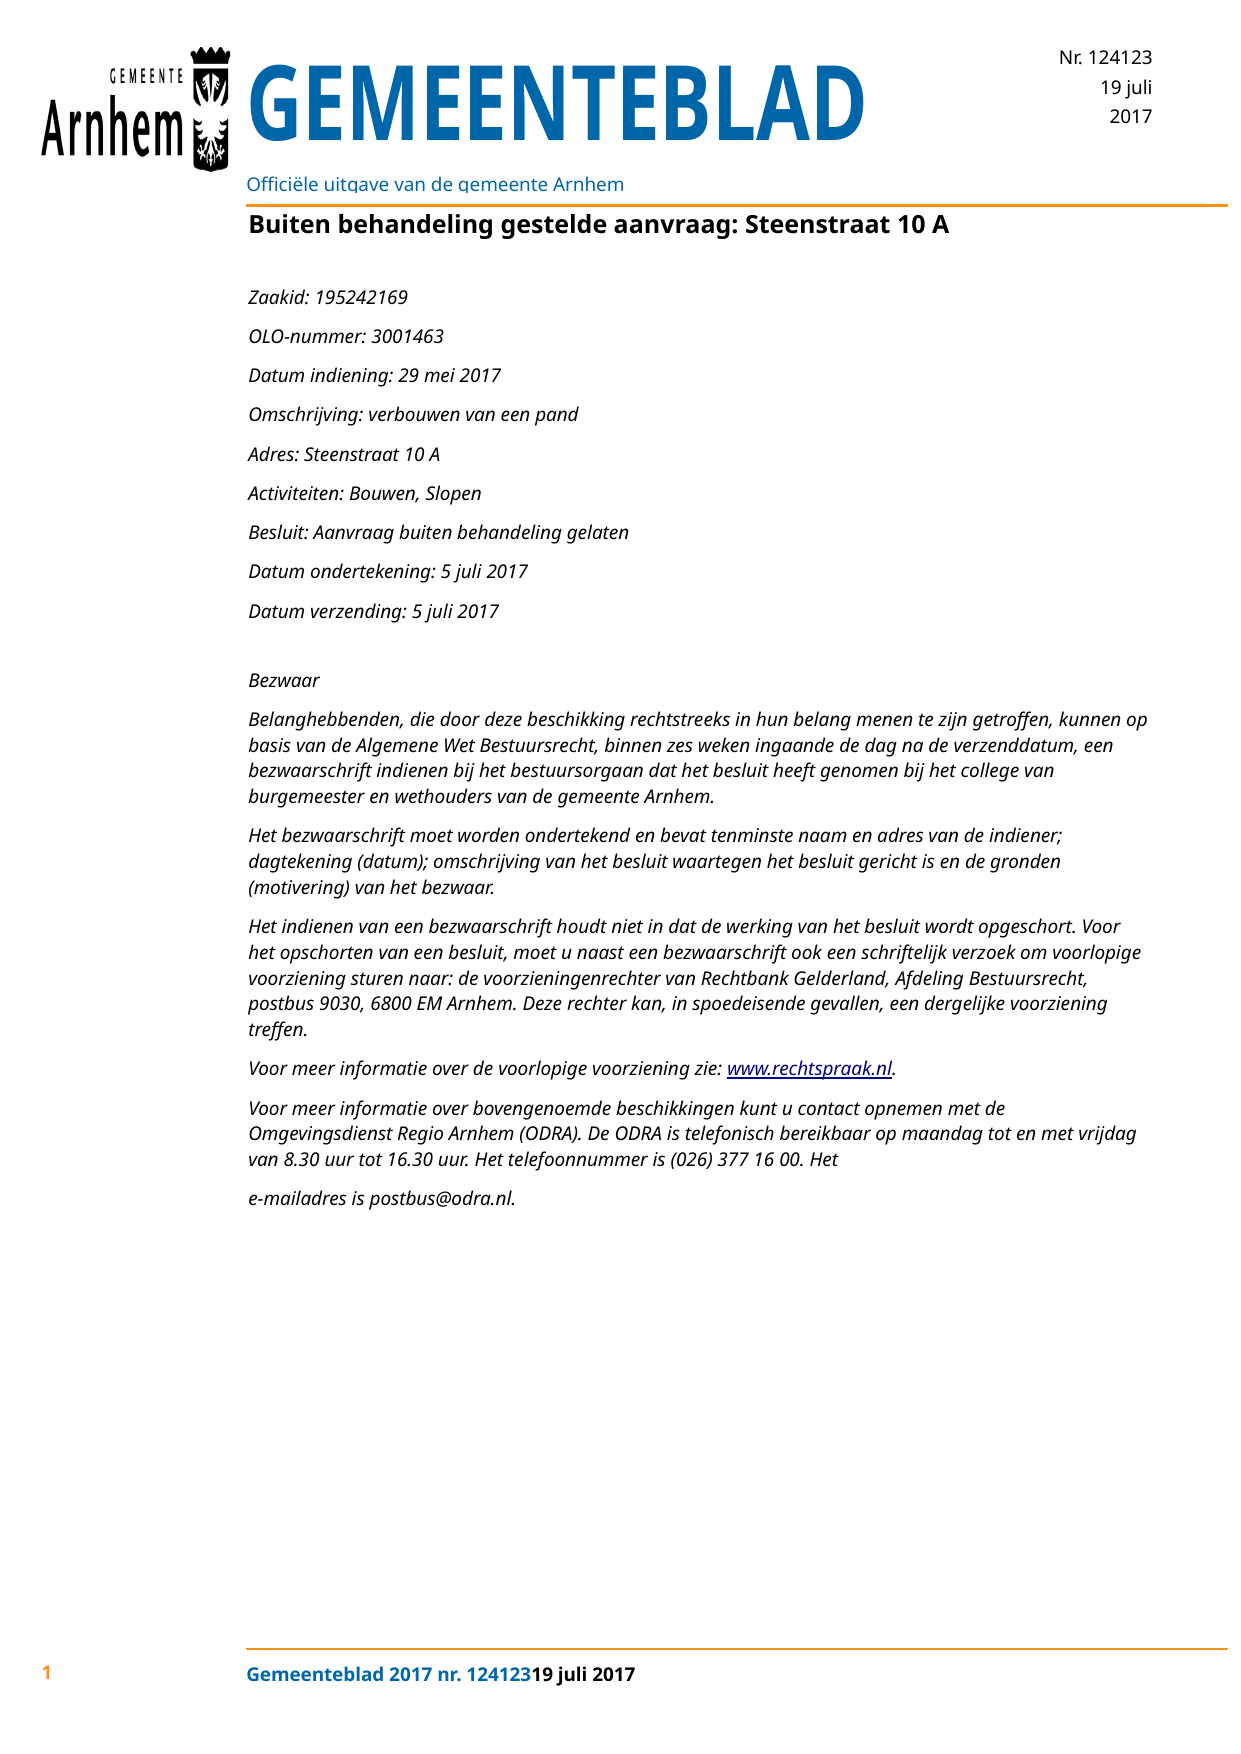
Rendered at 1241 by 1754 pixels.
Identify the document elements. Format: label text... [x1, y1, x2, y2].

text Datum indiening: 29 mei 2017 [248, 362, 1152, 388]
text Datum ondertekening: 5 juli 2017 [248, 559, 1152, 584]
text Voor meer informatie over bovengenoemde beschikkingen kunt u contact opnemen met de Omgevingsdienst Regio Arnhem (ODRA). De ODRA is telefonisch bereikbaar op maandag tot en met vrijdag van 8.30 uur tot 16.30 uur. Het telefoonnummer is (026) 377 16 00. Het [248, 1095, 1152, 1172]
text Het indienen van een bezwaarschrift houdt niet in dat de werking van het besluit wordt opgeschort. Voor het opschorten van een besluit, moet u naast een bezwaarschrift ook een schriftelijk verzoek om voorlopige voorziening sturen naar: de voorzieningenrechter van Rechtbank Gelderland, Afdeling Bestuursrecht, postbus 9030, 6800 EM Arnhem. Deze rechter kan, in spoedeisende gevallen, een dergelijke voorziening treffen. [248, 913, 1152, 1042]
text Omschrijving: verbouwen van een pand [248, 402, 1152, 427]
text Zaakid: 195242169 [248, 284, 1152, 309]
text OLO-nummer: 3001463 [248, 323, 1152, 349]
text Adres: Steenstraat 10 A [248, 441, 1152, 467]
text Bezwaar [248, 667, 1152, 693]
text e-mailadres is postbus@odra.nl. [248, 1186, 1152, 1211]
text Buiten behandeling gestelde aanvraag: Steenstraat 10 A [248, 207, 1152, 241]
text Voor meer informatie over de voorlopige voorziening zie: www.rechtspraak.nl. [248, 1056, 1152, 1081]
text Activiteiten: Bouwen, Slopen [248, 480, 1152, 506]
text Datum verzending: 5 juli 2017 [248, 598, 1152, 624]
picture [41, 47, 231, 172]
text Het bezwaarschrift moet worden ondertekend en bevat tenminste naam en adres van de indiener; dagtekening (datum); omschrijving van het besluit waartegen het besluit gericht is en de gronden (motivering) van het bezwaar. [248, 823, 1152, 900]
text Belanghebbenden, die door deze beschikking rechtstreeks in hun belang menen te zijn getroffen, kunnen op basis van de Algemene Wet Bestuursrecht, binnen zes weken ingaande de dag na de verzenddatum, een bezwaarschrift indienen bij het bestuursorgaan dat het besluit heeft genomen bij het college van burgemeester en wethouders van de gemeente Arnhem. [248, 706, 1152, 809]
text Besluit: Aanvraag buiten behandeling gelaten [248, 519, 1152, 545]
